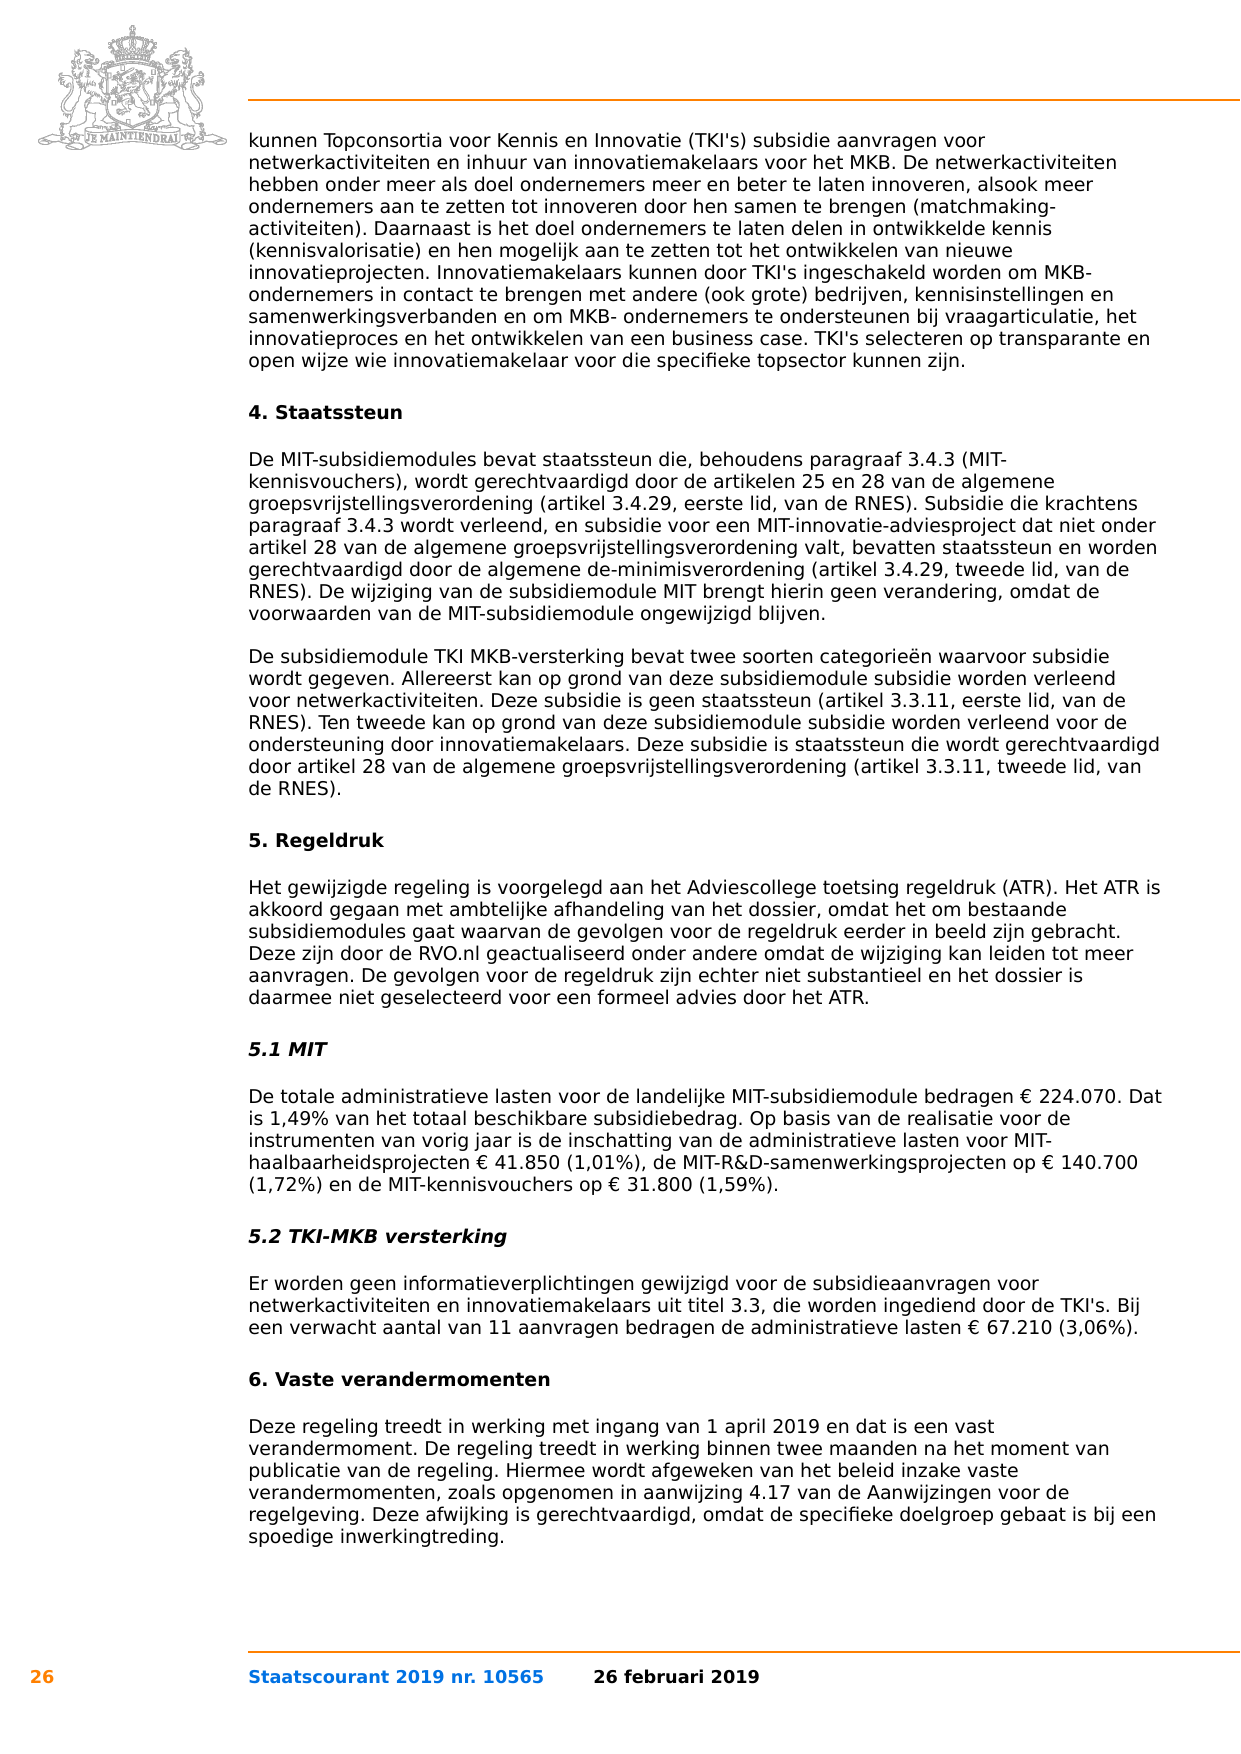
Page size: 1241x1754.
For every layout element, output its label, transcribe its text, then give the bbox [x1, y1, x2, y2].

picture [38, 25, 227, 150]
subtitle 6. Vaste verandermomenten [248, 1369, 1163, 1391]
text kunnen Topconsortia voor Kennis en Innovatie (TKI's) subsidie aanvragen voor netwerkactiviteiten en inhuur van innovatiemakelaars voor het MKB. De netwerkactiviteiten hebben onder meer als doel ondernemers meer en beter te laten innoveren, alsook meer ondernemers aan te zetten tot innoveren door hen samen te brengen (matchmaking- activiteiten). Daarnaast is het doel ondernemers te laten delen in ontwikkelde kennis (kennisvalorisatie) en hen mogelijk aan te zetten tot het ontwikkelen van nieuwe innovatieprojecten. Innovatiemakelaars kunnen door TKI's ingeschakeld worden om MKB-ondernemers in contact te brengen met andere (ook grote) bedrijven, kennisinstellingen en samenwerkingsverbanden en om MKB- ondernemers te ondersteunen bij vraagarticulatie, het innovatieproces en het ontwikkelen van een business case. TKI's selecteren op transparante en open wijze wie innovatiemakelaar voor die specifieke topsector kunnen zijn. [248, 130, 1163, 372]
text Deze regeling treedt in werking met ingang van 1 april 2019 en dat is een vast verandermoment. De regeling treedt in werking binnen twee maanden na het moment van publicatie van de regeling. Hiermee wordt afgeweken van het beleid inzake vaste verandermomenten, zoals opgenomen in aanwijzing 4.17 van de Aanwijzingen voor de regelgeving. Deze afwijking is gerechtvaardigd, omdat de specifieke doelgroep gebaat is bij een spoedige inwerkingtreding. [248, 1416, 1163, 1548]
text De totale administratieve lasten voor de landelijke MIT-subsidiemodule bedragen € 224.070. Dat is 1,49% van het totaal beschikbare subsidiebedrag. Op basis van de realisatie voor de instrumenten van vorig jaar is de inschatting van de administratieve lasten voor MIT-haalbaarheidsprojecten € 41.850 (1,01%), de MIT-R&D-samenwerkingsprojecten op € 140.700 (1,72%) en de MIT-kennisvouchers op € 31.800 (1,59%). [248, 1086, 1163, 1196]
subtitle 5.1 MIT [248, 1039, 1163, 1061]
text Er worden geen informatieverplichtingen gewijzigd voor de subsidieaanvragen voor netwerkactiviteiten en innovatiemakelaars uit titel 3.3, die worden ingediend door de TKI's. Bij een verwacht aantal van 11 aanvragen bedragen de administratieve lasten € 67.210 (3,06%). [248, 1273, 1163, 1339]
text De subsidiemodule TKI MKB-versterking bevat twee soorten categorieën waarvoor subsidie wordt gegeven. Allereerst kan op grond van deze subsidiemodule subsidie worden verleend voor netwerkactiviteiten. Deze subsidie is geen staatssteun (artikel 3.3.11, eerste lid, van de RNES). Ten tweede kan op grond van deze subsidiemodule subsidie worden verleend voor de ondersteuning door innovatiemakelaars. Deze subsidie is staatssteun die wordt gerechtvaardigd door artikel 28 van de algemene groepsvrijstellingsverordening (artikel 3.3.11, tweede lid, van de RNES). [248, 646, 1163, 800]
text Het gewijzigde regeling is voorgelegd aan het Adviescollege toetsing regeldruk (ATR). Het ATR is akkoord gegaan met ambtelijke afhandeling van het dossier, omdat het om bestaande subsidiemodules gaat waarvan de gevolgen voor de regeldruk eerder in beeld zijn gebracht. Deze zijn door de RVO.nl geactualiseerd onder andere omdat de wijziging kan leiden tot meer aanvragen. De gevolgen voor de regeldruk zijn echter niet substantieel en het dossier is daarmee niet geselecteerd voor een formeel advies door het ATR. [248, 877, 1163, 1009]
text De MIT-subsidiemodules bevat staatssteun die, behoudens paragraaf 3.4.3 (MIT- kennisvouchers), wordt gerechtvaardigd door de artikelen 25 en 28 van de algemene groepsvrijstellingsverordening (artikel 3.4.29, eerste lid, van de RNES). Subsidie die krachtens paragraaf 3.4.3 wordt verleend, en subsidie voor een MIT-innovatie-adviesproject dat niet onder artikel 28 van de algemene groepsvrijstellingsverordening valt, bevatten staatssteun en worden gerechtvaardigd door de algemene de-minimisverordening (artikel 3.4.29, tweede lid, van de RNES). De wijziging van de subsidiemodule MIT brengt hierin geen verandering, omdat de voorwaarden van de MIT-subsidiemodule ongewijzigd blijven. [248, 449, 1163, 624]
subtitle 5. Regeldruk [248, 830, 1163, 852]
subtitle 5.2 TKI-MKB versterking [248, 1226, 1163, 1248]
subtitle 4. Staatssteun [248, 402, 1163, 424]
